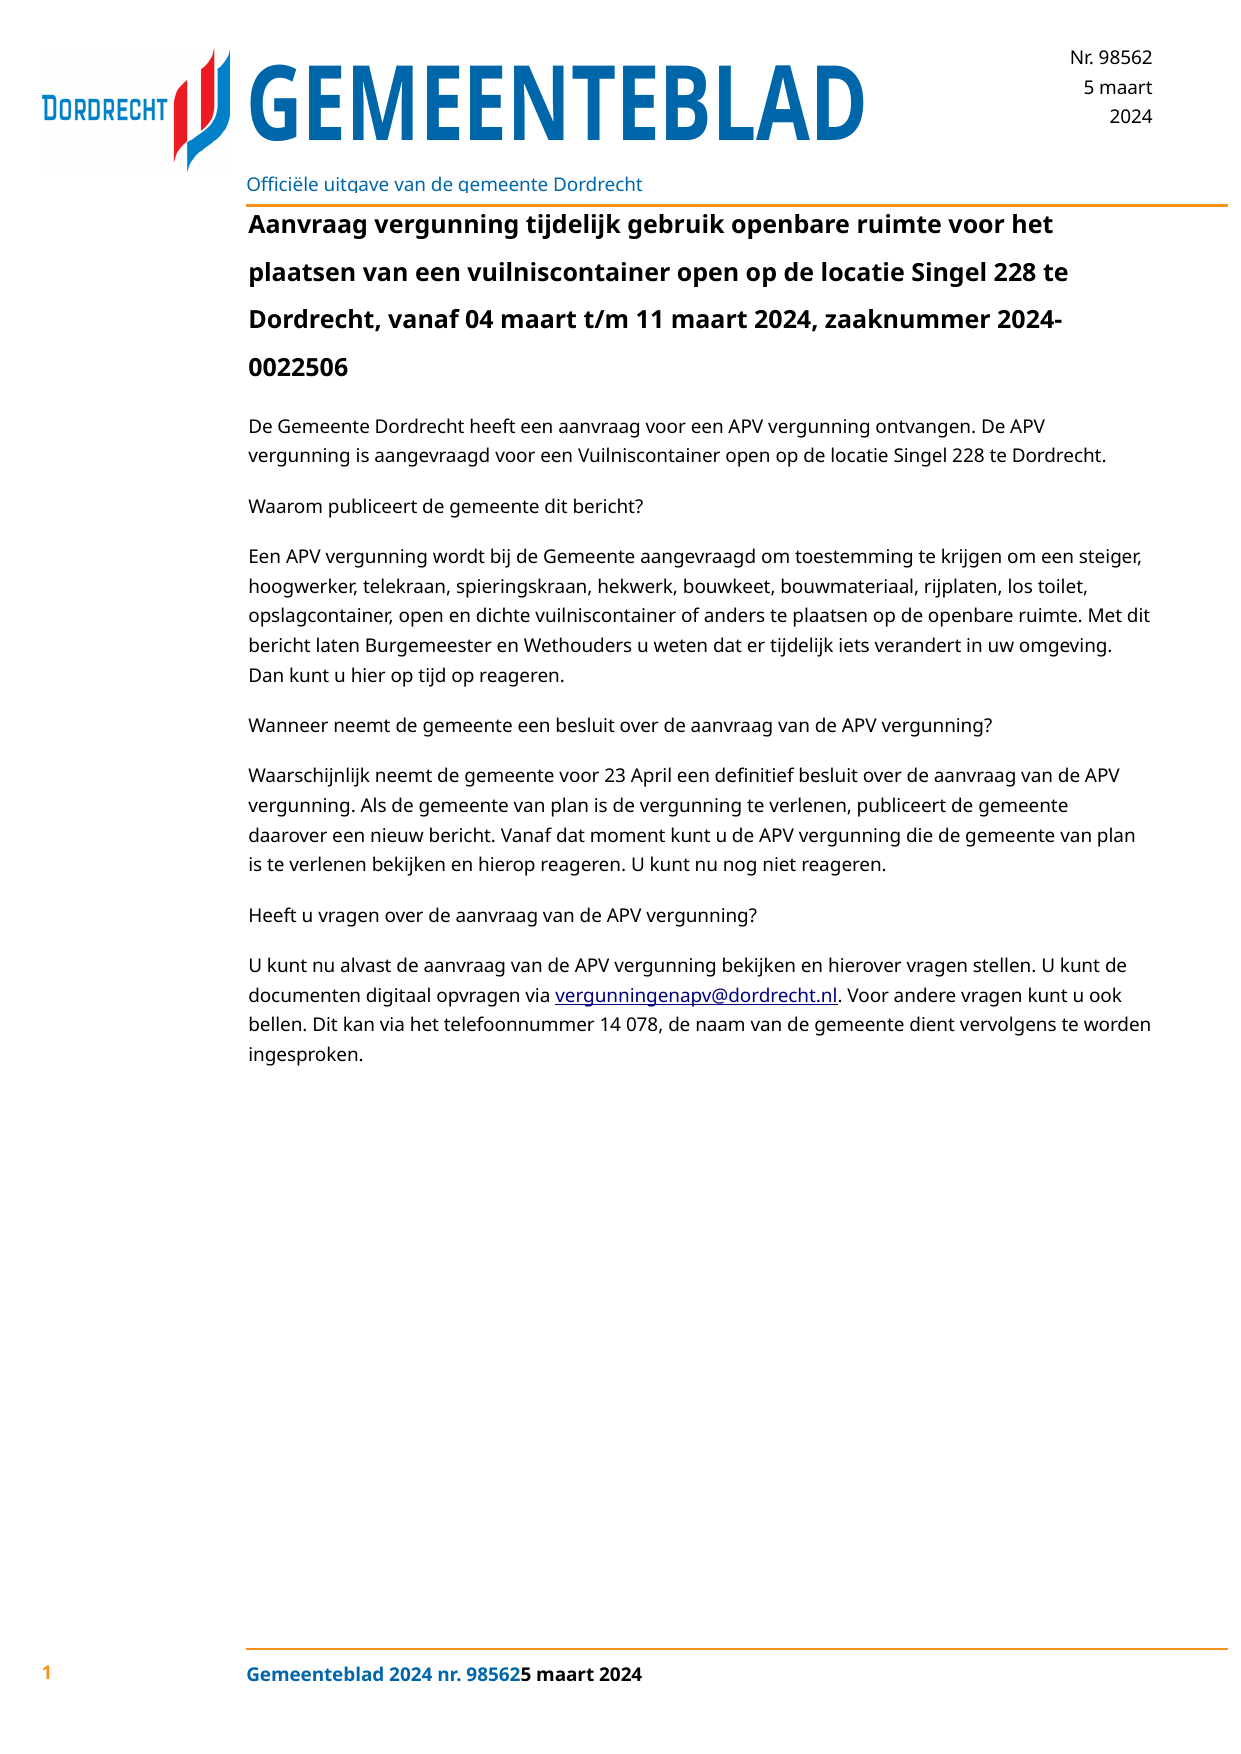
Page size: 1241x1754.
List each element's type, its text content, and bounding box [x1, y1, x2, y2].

text U kunt nu alvast de aanvraag van de APV vergunning bekijken en hierover vragen stellen. U kunt de documenten digitaal opvragen via vergunningenapv@dordrecht.nl. Voor andere vragen kunt u ook bellen. Dit kan via het telefoonnummer 14 078, de naam van de gemeente dient vervolgens te worden ingesproken. [248, 952, 1152, 1067]
text Aanvraag vergunning tijdelijk gebruik openbare ruimte voor het plaatsen van een vuilniscontainer open op de locatie Singel 228 te Dordrecht, vanaf 04 maart t/m 11 maart 2024, zaaknummer 2024-0022506 [248, 207, 1152, 384]
text Wanneer neemt de gemeente een besluit over de aanvraag van de APV vergunning? [248, 712, 1152, 738]
picture [41, 47, 231, 172]
text Heeft u vragen over de aanvraag van de APV vergunning? [248, 902, 1152, 928]
text Waarschijnlijk neemt de gemeente voor 23 April een definitief besluit over de aanvraag van de APV vergunning. Als de gemeente van plan is de vergunning te verlenen, publiceert de gemeente daarover een nieuw bericht. Vanaf dat moment kunt u de APV vergunning die de gemeente van plan is te verlenen bekijken en hierop reageren. U kunt nu nog niet reageren. [248, 763, 1152, 877]
text Een APV vergunning wordt bij de Gemeente aangevraagd om toestemming te krijgen om een steiger, hoogwerker, telekraan, spieringskraan, hekwerk, bouwkeet, bouwmateriaal, rijplaten, los toilet, opslagcontainer, open en dichte vuilniscontainer of anders te plaatsen op de openbare ruimte. Met dit bericht laten Burgemeester en Wethouders u weten dat er tijdelijk iets verandert in uw omgeving. Dan kunt u hier op tijd op reageren. [248, 543, 1152, 688]
text De Gemeente Dordrecht heeft een aanvraag voor een APV vergunning ontvangen. De APV vergunning is aangevraagd voor een Vuilniscontainer open op de locatie Singel 228 te Dordrecht. [248, 413, 1152, 468]
text Waarom publiceert de gemeente dit bericht? [248, 493, 1152, 519]
